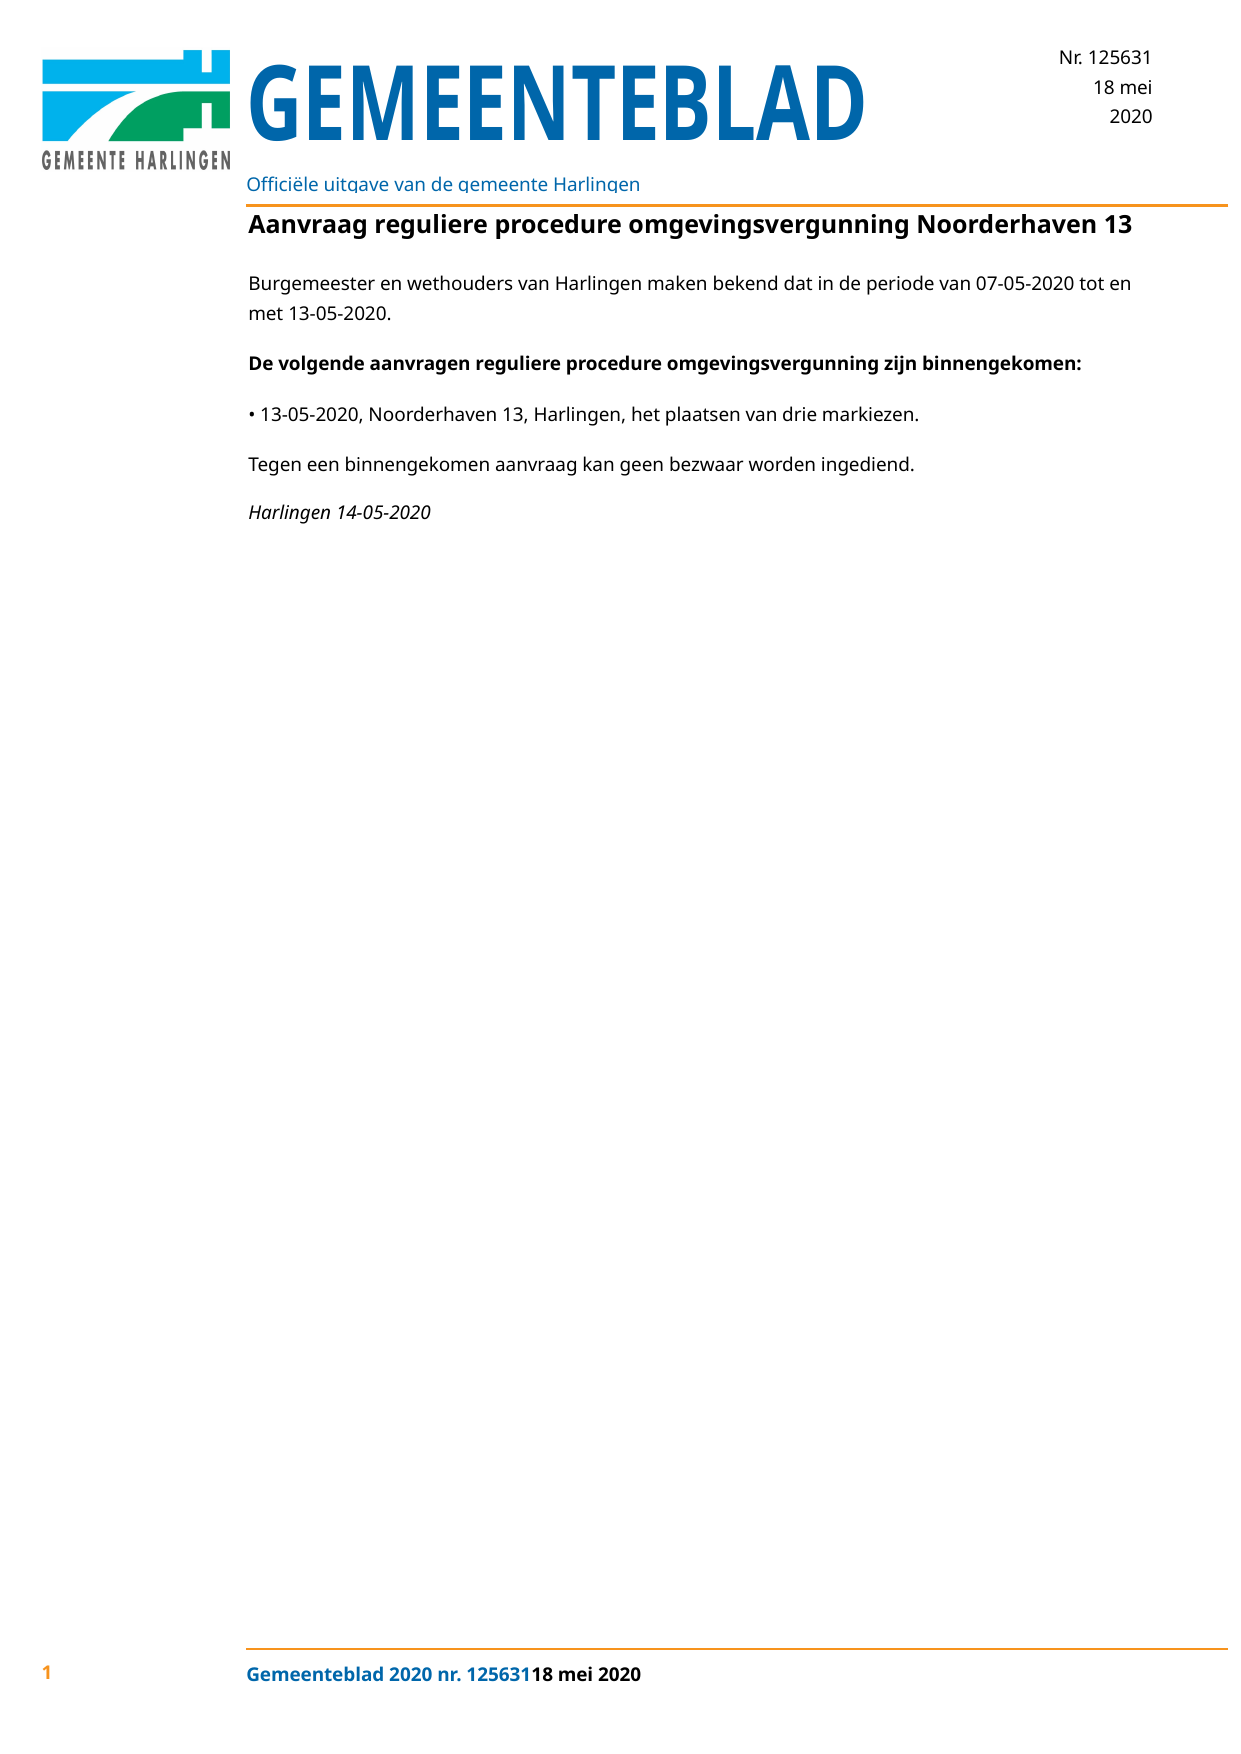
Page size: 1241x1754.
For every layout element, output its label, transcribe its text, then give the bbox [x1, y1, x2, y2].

text • 13-05-2020, Noorderhaven 13, Harlingen, het plaatsen van drie markiezen. [248, 401, 1152, 426]
text Burgemeester en wethouders van Harlingen maken bekend dat in de periode van 07-05-2020 tot en met 13-05-2020. [248, 270, 1152, 326]
text Tegen een binnengekomen aanvraag kan geen bezwaar worden ingediend. [248, 451, 1152, 477]
picture [41, 47, 231, 172]
text Aanvraag reguliere procedure omgevingsvergunning Noorderhaven 13 [248, 207, 1152, 241]
text Harlingen 14-05-2020 [248, 499, 1152, 525]
text De volgende aanvragen reguliere procedure omgevingsvergunning zijn binnengekomen: [248, 350, 1152, 376]
